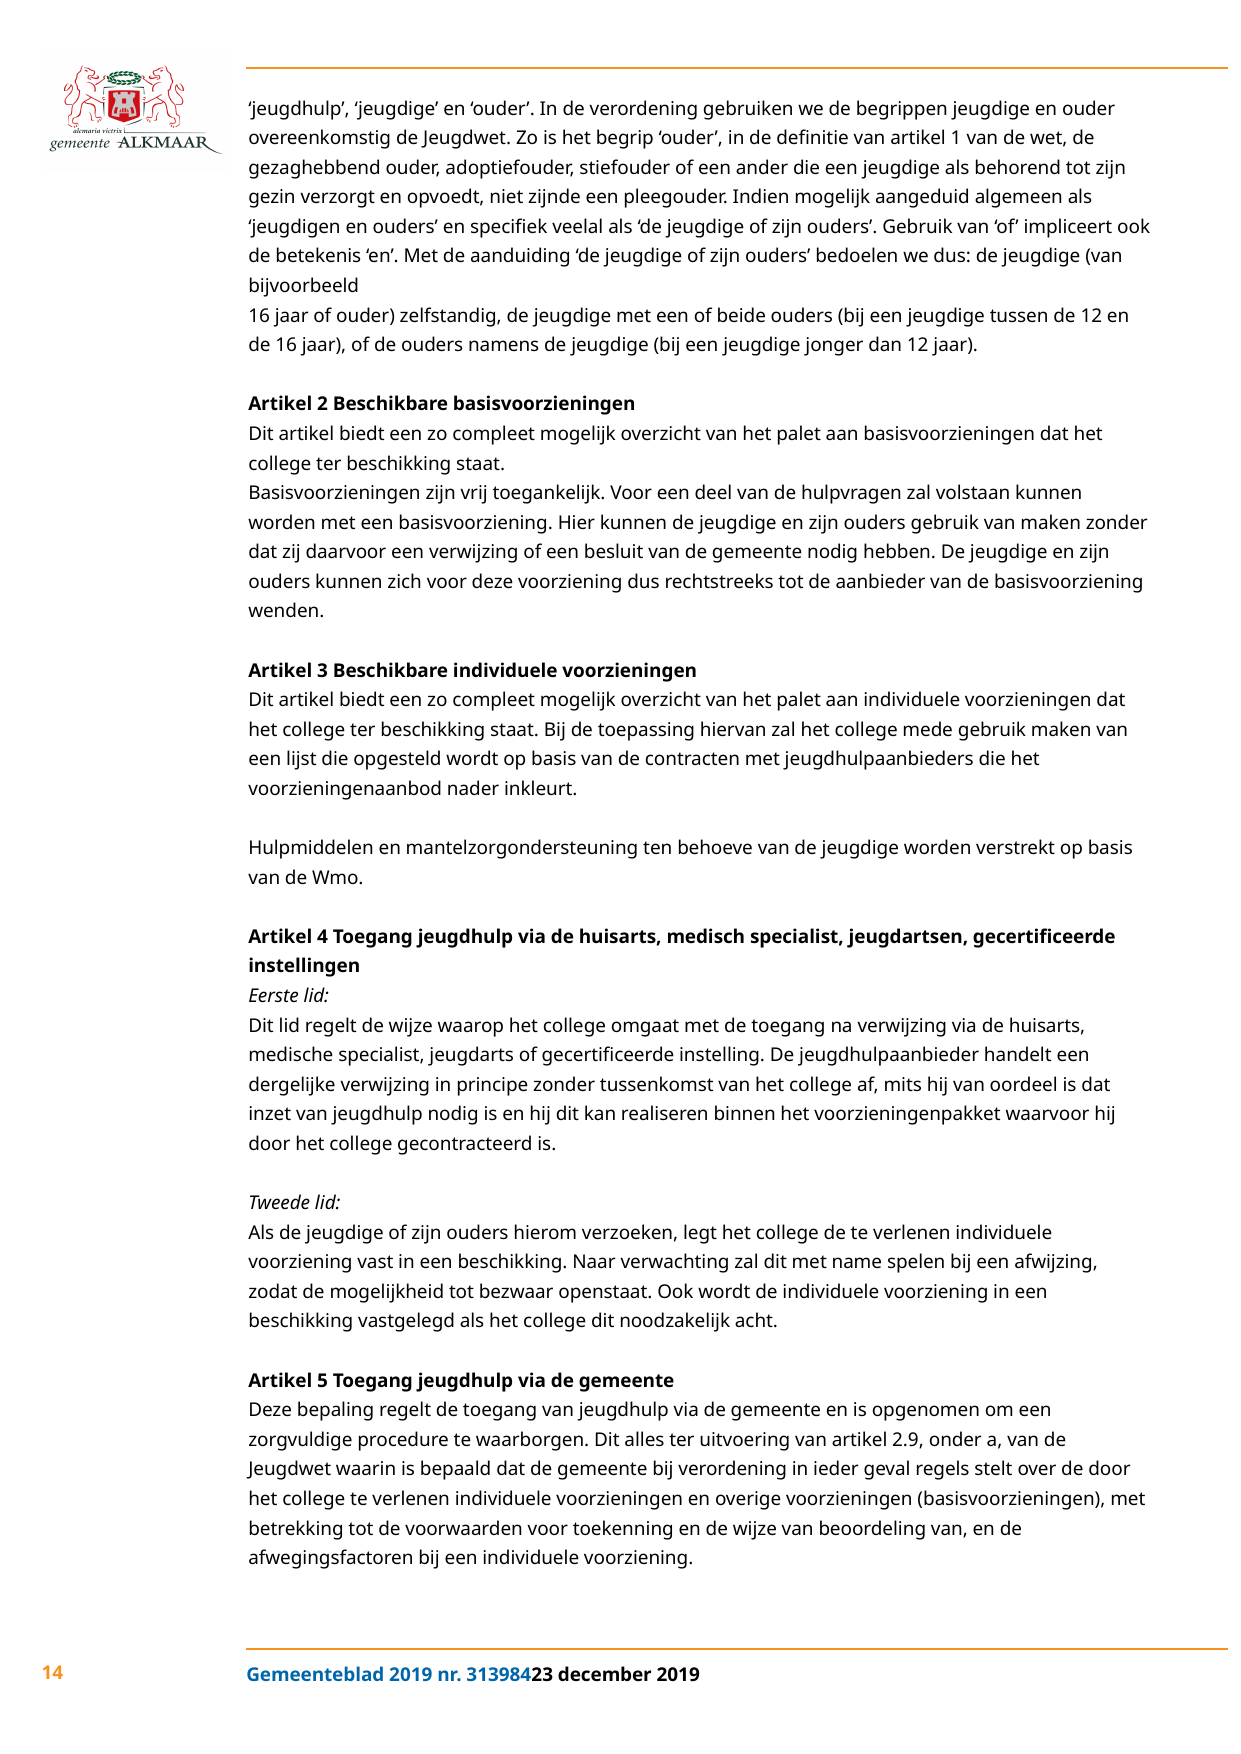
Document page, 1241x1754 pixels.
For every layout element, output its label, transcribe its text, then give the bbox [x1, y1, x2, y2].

text Artikel 4 Toegang jeugdhulp via de huisarts, medisch specialist, jeugdartsen, gecertificeerde instellingen [248, 923, 1152, 978]
text Hulpmiddelen en mantelzorgondersteuning ten behoeve van de jeugdige worden verstrekt op basis van de Wmo. [248, 834, 1152, 890]
text Eerste lid: [248, 982, 1152, 1008]
text Dit artikel biedt een zo compleet mogelijk overzicht van het palet aan basisvoorzieningen dat het college ter beschikking staat. [248, 420, 1152, 476]
text Tweede lid: [248, 1189, 1152, 1215]
text Artikel 3 Beschikbare individuele voorzieningen [248, 657, 1152, 683]
text Deze bepaling regelt de toegang van jeugdhulp via de gemeente en is opgenomen om een zorgvuldige procedure te waarborgen. Dit alles ter uitvoering van artikel 2.9, onder a, van de Jeugdwet waarin is bepaald dat de gemeente bij verordening in ieder geval regels stelt over de door het college te verlenen individuele voorzieningen en overige voorzieningen (basisvoorzieningen), met betrekking tot de voorwaarden voor toekenning en de wijze van beoordeling van, en de afwegingsfactoren bij een individuele voorziening. [248, 1396, 1152, 1570]
text Artikel 2 Beschikbare basisvoorzieningen [248, 391, 1152, 416]
text Dit lid regelt de wijze waarop het college omgaat met de toegang na verwijzing via de huisarts, medische specialist, jeugdarts of gecertificeerde instelling. De jeugdhulpaanbieder handelt een dergelijke verwijzing in principe zonder tussenkomst van het college af, mits hij van oordeel is dat inzet van jeugdhulp nodig is en hij dit kan realiseren binnen het voorzieningenpakket waarvoor hij door het college gecontracteerd is. [248, 1012, 1152, 1156]
text Als de jeugdige of zijn ouders hierom verzoeken, legt het college de te verlenen individuele voorziening vast in een beschikking. Naar verwachting zal dit met name spelen bij een afwijzing, zodat de mogelijkheid tot bezwaar openstaat. Ook wordt de individuele voorziening in een beschikking vastgelegd als het college dit noodzakelijk acht. [248, 1219, 1152, 1333]
text Dit artikel biedt een zo compleet mogelijk overzicht van het palet aan individuele voorzieningen dat het college ter beschikking staat. Bij de toepassing hiervan zal het college mede gebruik maken van een lijst die opgesteld wordt op basis van de contracten met jeugdhulpaanbieders die het voorzieningenaanbod nader inkleurt. [248, 686, 1152, 801]
text 16 jaar of ouder) zelfstandig, de jeugdige met een of beide ouders (bij een jeugdige tussen de 12 en de 16 jaar), of de ouders namens de jeugdige (bij een jeugdige jonger dan 12 jaar). [248, 302, 1152, 357]
text Artikel 5 Toegang jeugdhulp via de gemeente [248, 1367, 1152, 1393]
picture [41, 47, 231, 172]
text ‘jeugdhulp’, ‘jeugdige’ en ‘ouder’. In de verordening gebruiken we de begrippen jeugdige en ouder overeenkomstig de Jeugdwet. Zo is het begrip ‘ouder’, in de definitie van artikel 1 van de wet, de gezaghebbend ouder, adoptiefouder, stiefouder of een ander die een jeugdige als behorend tot zijn gezin verzorgt en opvoedt, niet zijnde een pleegouder. Indien mogelijk aangeduid algemeen als ‘jeugdigen en ouders’ en specifiek veelal als ‘de jeugdige of zijn ouders’. Gebruik van ‘of’ impliceert ook de betekenis ‘en’. Met de aanduiding ‘de jeugdige of zijn ouders’ bedoelen we dus: de jeugdige (van bijvoorbeeld [248, 95, 1152, 298]
text Basisvoorzieningen zijn vrij toegankelijk. Voor een deel van de hulpvragen zal volstaan kunnen worden met een basisvoorziening. Hier kunnen de jeugdige en zijn ouders gebruik van maken zonder dat zij daarvoor een verwijzing of een besluit van de gemeente nodig hebben. De jeugdige en zijn ouders kunnen zich voor deze voorziening dus rechtstreeks tot de aanbieder van de basisvoorziening wenden. [248, 479, 1152, 623]
